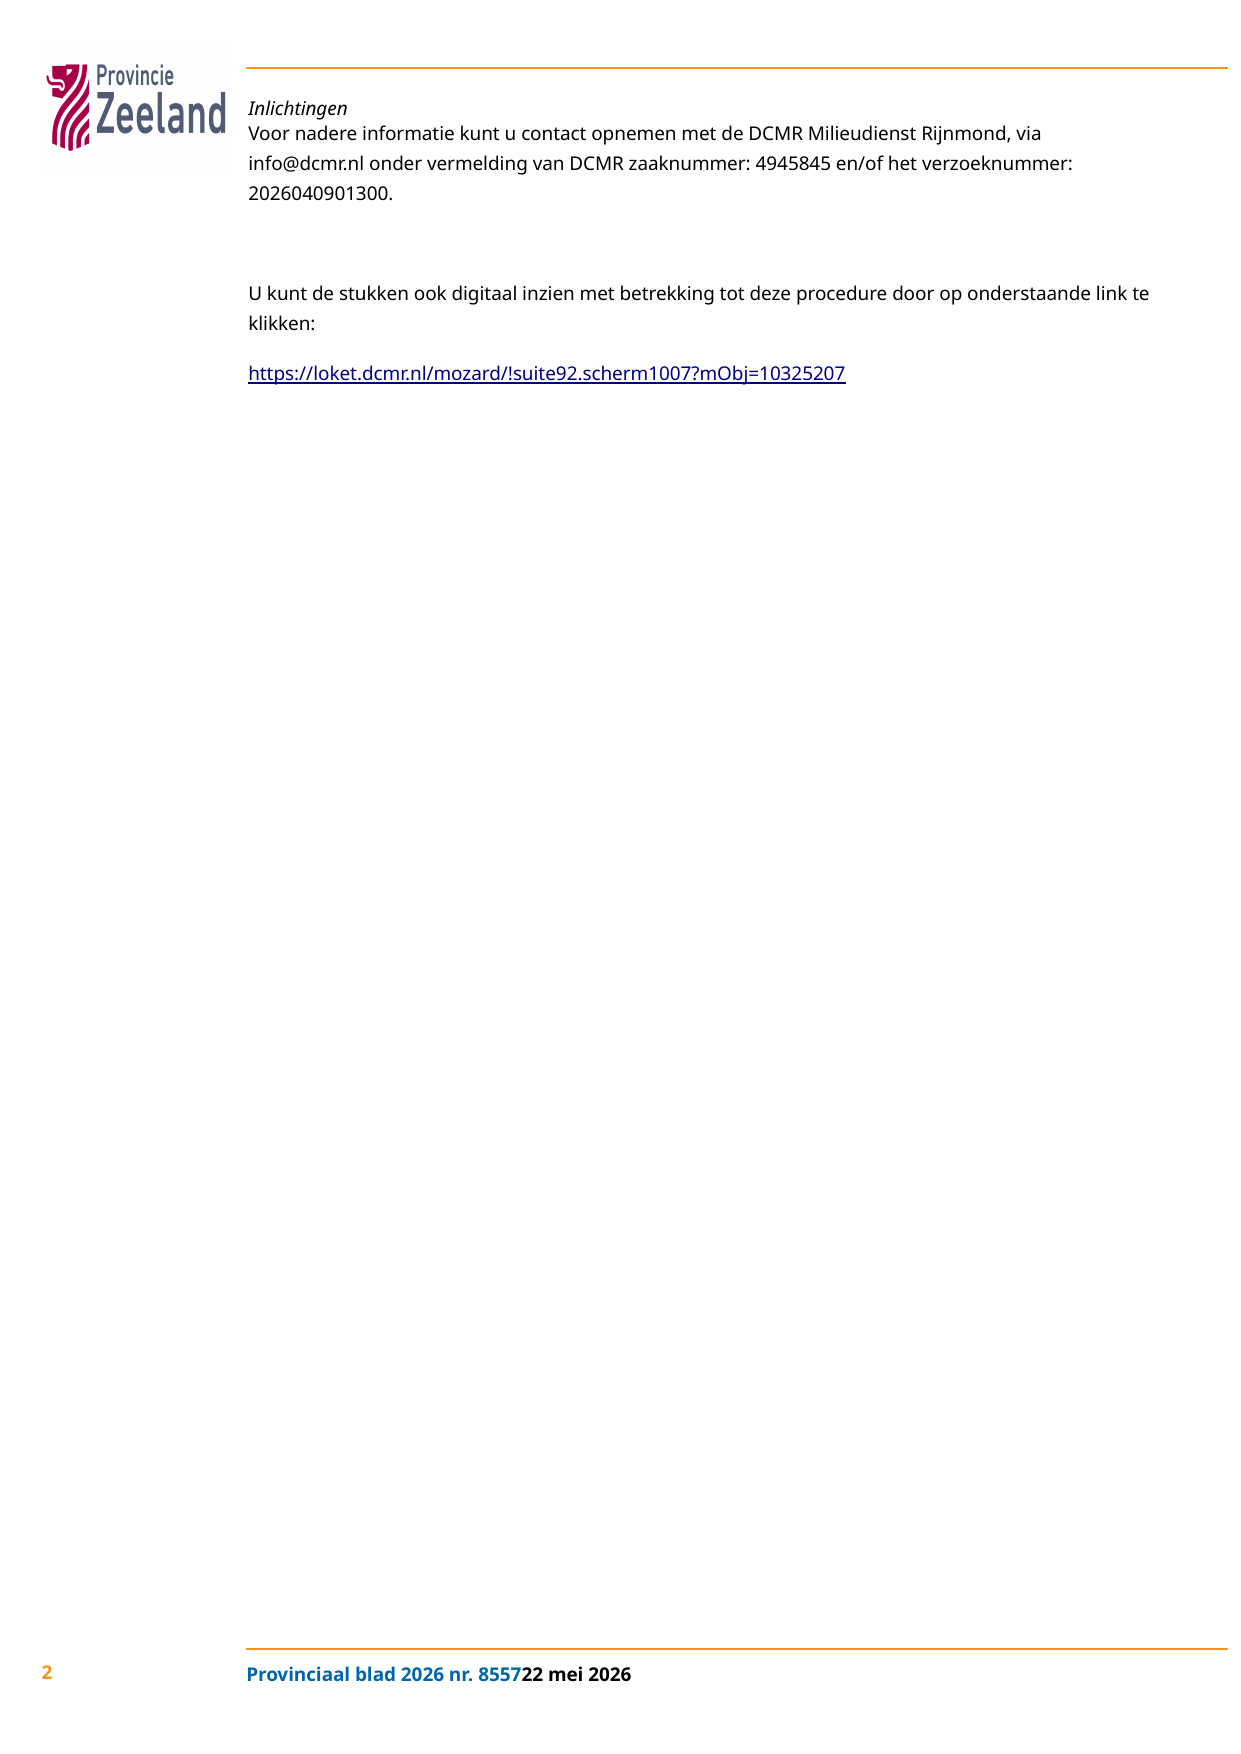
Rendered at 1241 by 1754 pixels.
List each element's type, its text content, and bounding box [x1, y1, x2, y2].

text U kunt de stukken ook digitaal inzien met betrekking tot deze procedure door op onderstaande link te klikken: [248, 281, 1152, 336]
text Inlichtingen [248, 95, 1152, 121]
picture [41, 47, 231, 172]
text https://loket.dcmr.nl/mozard/!suite92.scherm1007?mObj=10325207 [248, 361, 1152, 386]
text Voor nadere informatie kunt u contact opnemen met de DCMR Milieudienst Rijnmond, via info@dcmr.nl onder vermelding van DCMR zaaknummer: 4945845 en/of het verzoeknummer: 2026040901300. [248, 121, 1152, 205]
